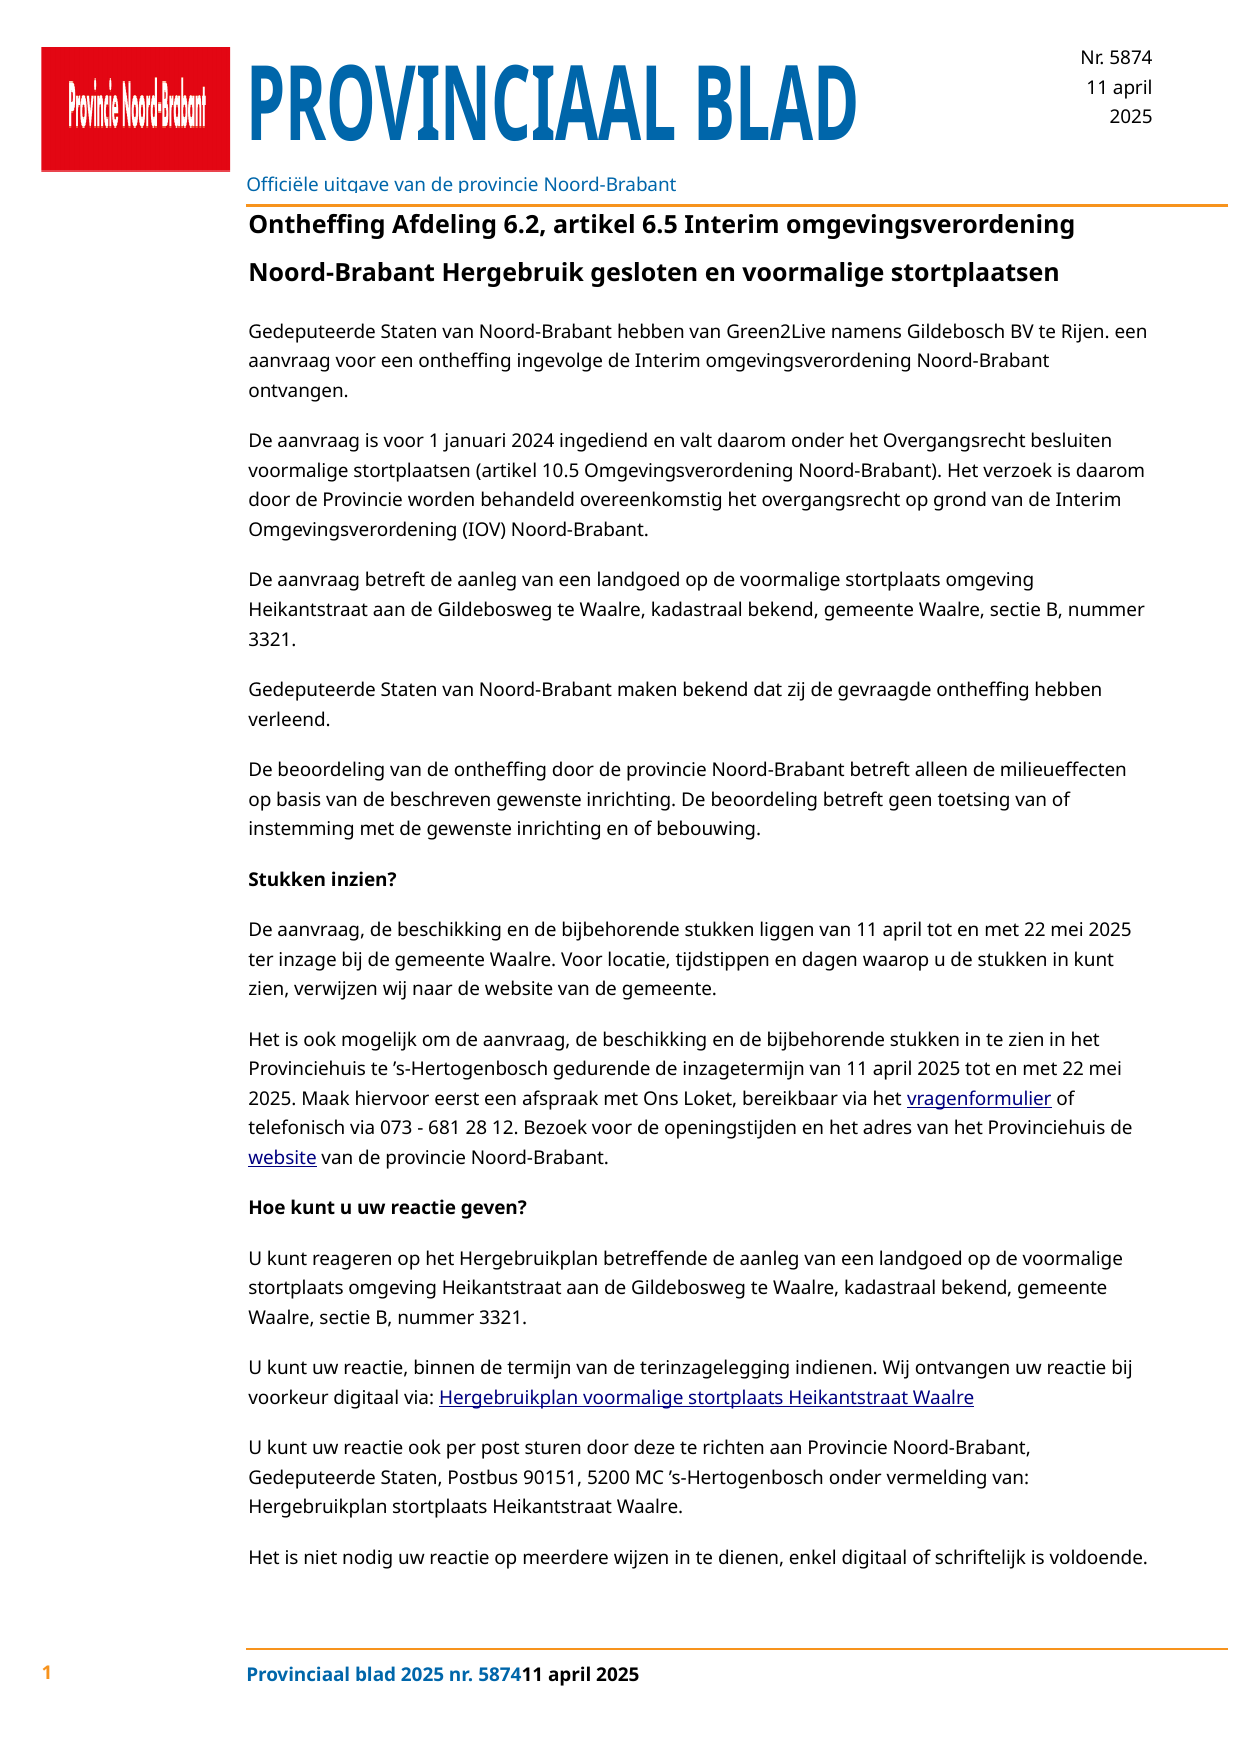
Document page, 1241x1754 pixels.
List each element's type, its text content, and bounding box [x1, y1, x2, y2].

text Hoe kunt u uw reactie geven? [248, 1194, 1152, 1220]
text Gedeputeerde Staten van Noord-Brabant hebben van Green2Live namens Gildebosch BV te Rijen. een aanvraag voor een ontheffing ingevolge de Interim omgevingsverordening Noord-Brabant ontvangen. [248, 318, 1152, 403]
text De beoordeling van de ontheffing door de provincie Noord-Brabant betreft alleen de milieueffecten op basis van de beschreven gewenste inrichting. De beoordeling betreft geen toetsing van of instemming met de gewenste inrichting en of bebouwing. [248, 756, 1152, 841]
text U kunt reageren op het Hergebruikplan betreffende de aanleg van een landgoed op de voormalige stortplaats omgeving Heikantstraat aan de Gildebosweg te Waalre, kadastraal bekend, gemeente Waalre, sectie B, nummer 3321. [248, 1245, 1152, 1330]
text Gedeputeerde Staten van Noord-Brabant maken bekend dat zij de gevraagde ontheffing hebben verleend. [248, 676, 1152, 732]
picture [41, 47, 231, 172]
text De aanvraag betreft de aanleg van een landgoed op de voormalige stortplaats omgeving Heikantstraat aan de Gildebosweg te Waalre, kadastraal bekend, gemeente Waalre, sectie B, nummer 3321. [248, 567, 1152, 652]
text De aanvraag, de beschikking en de bijbehorende stukken liggen van 11 april tot en met 22 mei 2025 ter inzage bij de gemeente Waalre. Voor locatie, tijdstippen en dagen waarop u de stukken in kunt zien, verwijzen wij naar de website van de gemeente. [248, 916, 1152, 1001]
text Ontheffing Afdeling 6.2, artikel 6.5 Interim omgevingsverordening Noord-Brabant Hergebruik gesloten en voormalige stortplaatsen [248, 207, 1152, 288]
text De aanvraag is voor 1 januari 2024 ingediend en valt daarom onder het Overgangsrecht besluiten voormalige stortplaatsen (artikel 10.5 Omgevingsverordening Noord-Brabant). Het verzoek is daarom door de Provincie worden behandeld overeenkomstig het overgangsrecht op grond van de Interim Omgevingsverordening (IOV) Noord-Brabant. [248, 427, 1152, 542]
text Stukken inzien? [248, 866, 1152, 892]
text Het is niet nodig uw reactie op meerdere wijzen in te dienen, enkel digitaal of schriftelijk is voldoende. [248, 1544, 1152, 1570]
text U kunt uw reactie, binnen de termijn van de terinzagelegging indienen. Wij ontvangen uw reactie bij voorkeur digitaal via: Hergebruikplan voormalige stortplaats Heikantstraat Waalre [248, 1354, 1152, 1410]
text Het is ook mogelijk om de aanvraag, de beschikking en de bijbehorende stukken in te zien in het Provinciehuis te ’s-Hertogenbosch gedurende de inzagetermijn van 11 april 2025 tot en met 22 mei 2025. Maak hiervoor eerst een afspraak met Ons Loket, bereikbaar via het vragenformulier of telefonisch via 073 - 681 28 12. Bezoek voor de openingstijden en het adres van het Provinciehuis de website van de provincie Noord-Brabant. [248, 1026, 1152, 1170]
text U kunt uw reactie ook per post sturen door deze te richten aan Provincie Noord-Brabant, Gedeputeerde Staten, Postbus 90151, 5200 MC ’s-Hertogenbosch onder vermelding van: Hergebruikplan stortplaats Heikantstraat Waalre. [248, 1434, 1152, 1519]
